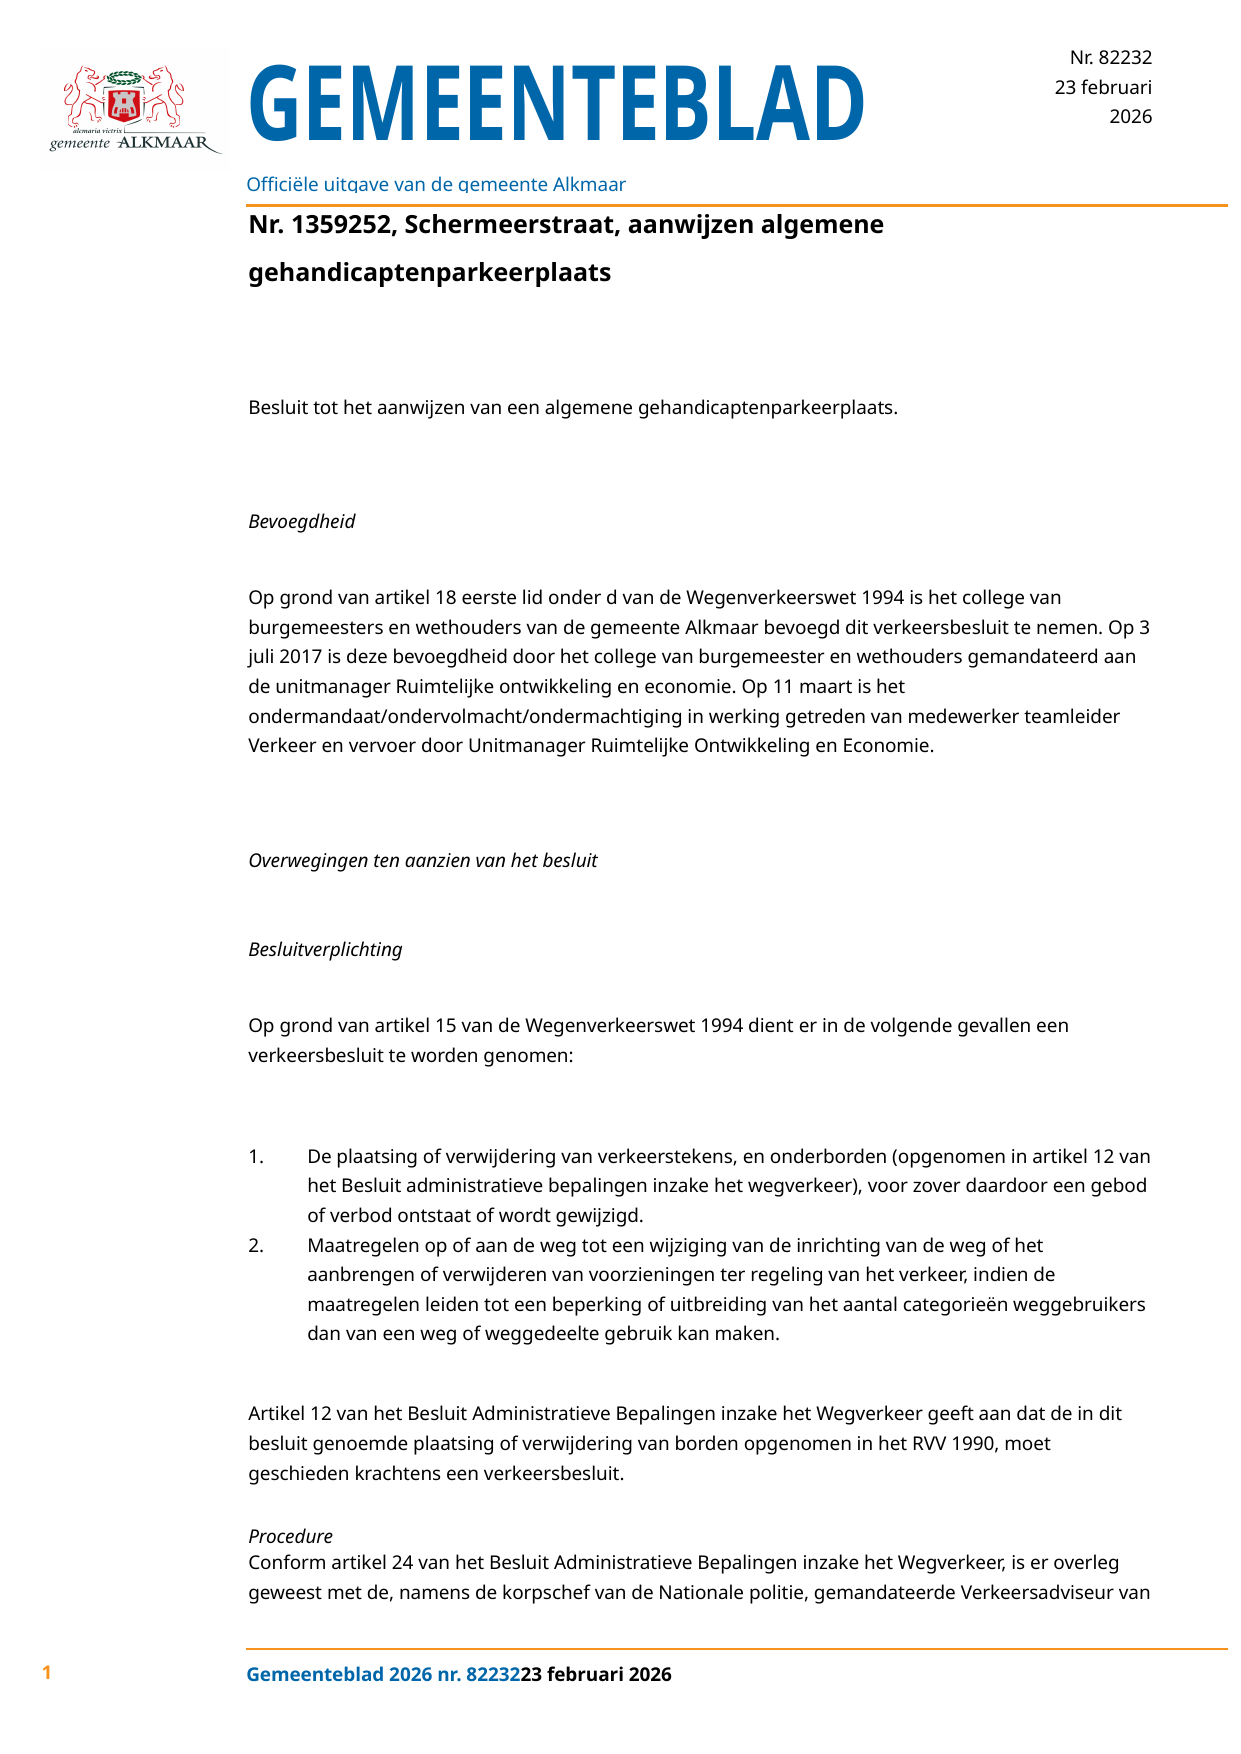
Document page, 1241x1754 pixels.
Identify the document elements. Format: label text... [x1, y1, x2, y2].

text Artikel 12 van het Besluit Administratieve Bepalingen inzake het Wegverkeer geeft aan dat de in dit besluit genoemde plaatsing of verwijdering van borden opgenomen in het RVV 1990, moet geschieden krachtens een verkeersbesluit. [248, 1401, 1152, 1486]
text Nr. 1359252, Schermeerstraat, aanwijzen algemene gehandicaptenparkeerplaats [248, 207, 1152, 288]
text Besluit tot het aanwijzen van een algemene gehandicaptenparkeerplaats. [248, 394, 1152, 420]
text Conform artikel 24 van het Besluit Administratieve Bepalingen inzake het Wegverkeer, is er overleg geweest met de, namens de korpschef van de Nationale politie, gemandateerde Verkeersadviseur van [248, 1549, 1152, 1605]
list Maatregelen op of aan de weg tot een wijziging van de inrichting van de weg of het aanbrengen of verwijderen van voorzieningen ter regeling van het verkeer, indien de maatregelen leiden tot een beperking of uitbreiding van het aantal categorieën weggebruikers dan van een weg of weggedeelte gebruik kan maken. [248, 1232, 1152, 1346]
text Overwegingen ten aanzien van het besluit [248, 847, 1152, 873]
text Bevoegdheid [248, 508, 1152, 534]
text Op grond van artikel 15 van de Wegenverkeerswet 1994 dient er in de volgende gevallen een verkeersbesluit te worden genomen: [248, 1013, 1152, 1068]
text Op grond van artikel 18 eerste lid onder d van de Wegenverkeerswet 1994 is het college van burgemeesters en wethouders van de gemeente Alkmaar bevoegd dit verkeersbesluit te nemen. Op 3 juli 2017 is deze bevoegdheid door het college van burgemeester en wethouders gemandateerd aan de unitmanager Ruimtelijke ontwikkeling en economie. Op 11 maart is het ondermandaat/ondervolmacht/ondermachtiging in werking getreden van medewerker teamleider Verkeer en vervoer door Unitmanager Ruimtelijke Ontwikkeling en Economie. [248, 584, 1152, 758]
text Procedure [248, 1524, 1152, 1549]
text Besluitverplichting [248, 937, 1152, 962]
picture [41, 47, 231, 172]
list De plaatsing of verwijdering van verkeerstekens, en onderborden (opgenomen in artikel 12 van het Besluit administratieve bepalingen inzake het wegverkeer), voor zover daardoor een gebod of verbod ontstaat of wordt gewijzigd. [248, 1143, 1152, 1228]
